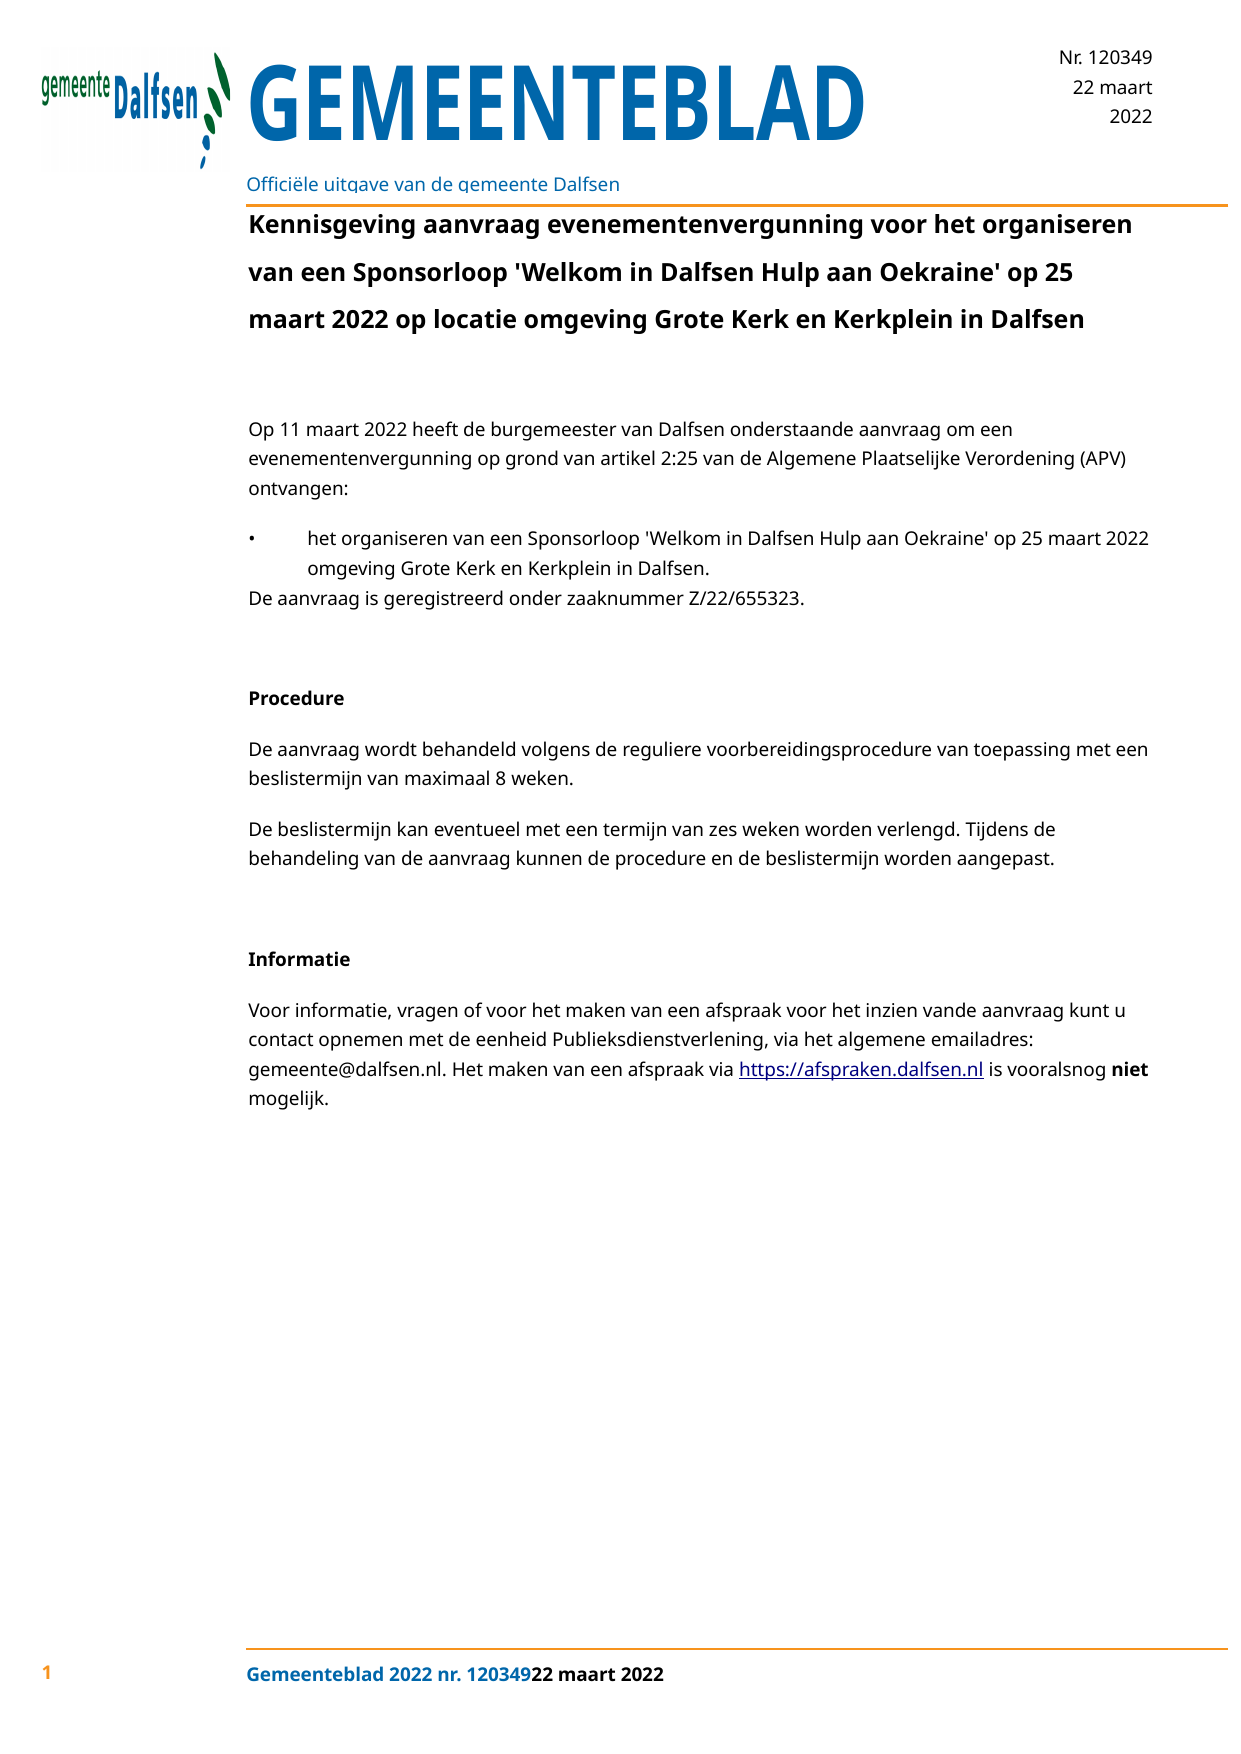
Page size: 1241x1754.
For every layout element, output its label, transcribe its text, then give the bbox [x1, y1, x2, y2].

text Kennisgeving aanvraag evenementenvergunning voor het organiseren van een Sponsorloop 'Welkom in Dalfsen Hulp aan Oekraine' op 25 maart 2022 op locatie omgeving Grote Kerk en Kerkplein in Dalfsen [248, 207, 1152, 336]
text De beslistermijn kan eventueel met een termijn van zes weken worden verlengd. Tijdens de behandeling van de aanvraag kunnen de procedure en de beslistermijn worden aangepast. [248, 816, 1152, 871]
text De aanvraag wordt behandeld volgens de reguliere voorbereidingsprocedure van toepassing met een beslistermijn van maximaal 8 weken. [248, 736, 1152, 791]
text Informatie [248, 946, 1152, 972]
picture [41, 47, 231, 172]
text Op 11 maart 2022 heeft de burgemeester van Dalfsen onderstaande aanvraag om een evenementenvergunning op grond van artikel 2:25 van de Algemene Plaatselijke Verordening (APV) ontvangen: [248, 416, 1152, 501]
text Voor informatie, vragen of voor het maken van een afspraak voor het inzien vande aanvraag kunt u contact opnemen met de eenheid Publieksdienstverlening, via het algemene emailadres: gemeente@dalfsen.nl. Het maken van een afspraak via https://afspraken.dalfsen.nl is vooralsnog niet mogelijk. [248, 997, 1152, 1111]
text De aanvraag is geregistreerd onder zaaknummer Z/22/655323. [248, 585, 1152, 610]
list het organiseren van een Sponsorloop 'Welkom in Dalfsen Hulp aan Oekraine' op 25 maart 2022 omgeving Grote Kerk en Kerkplein in Dalfsen. [248, 526, 1152, 581]
text Procedure [248, 686, 1152, 711]
